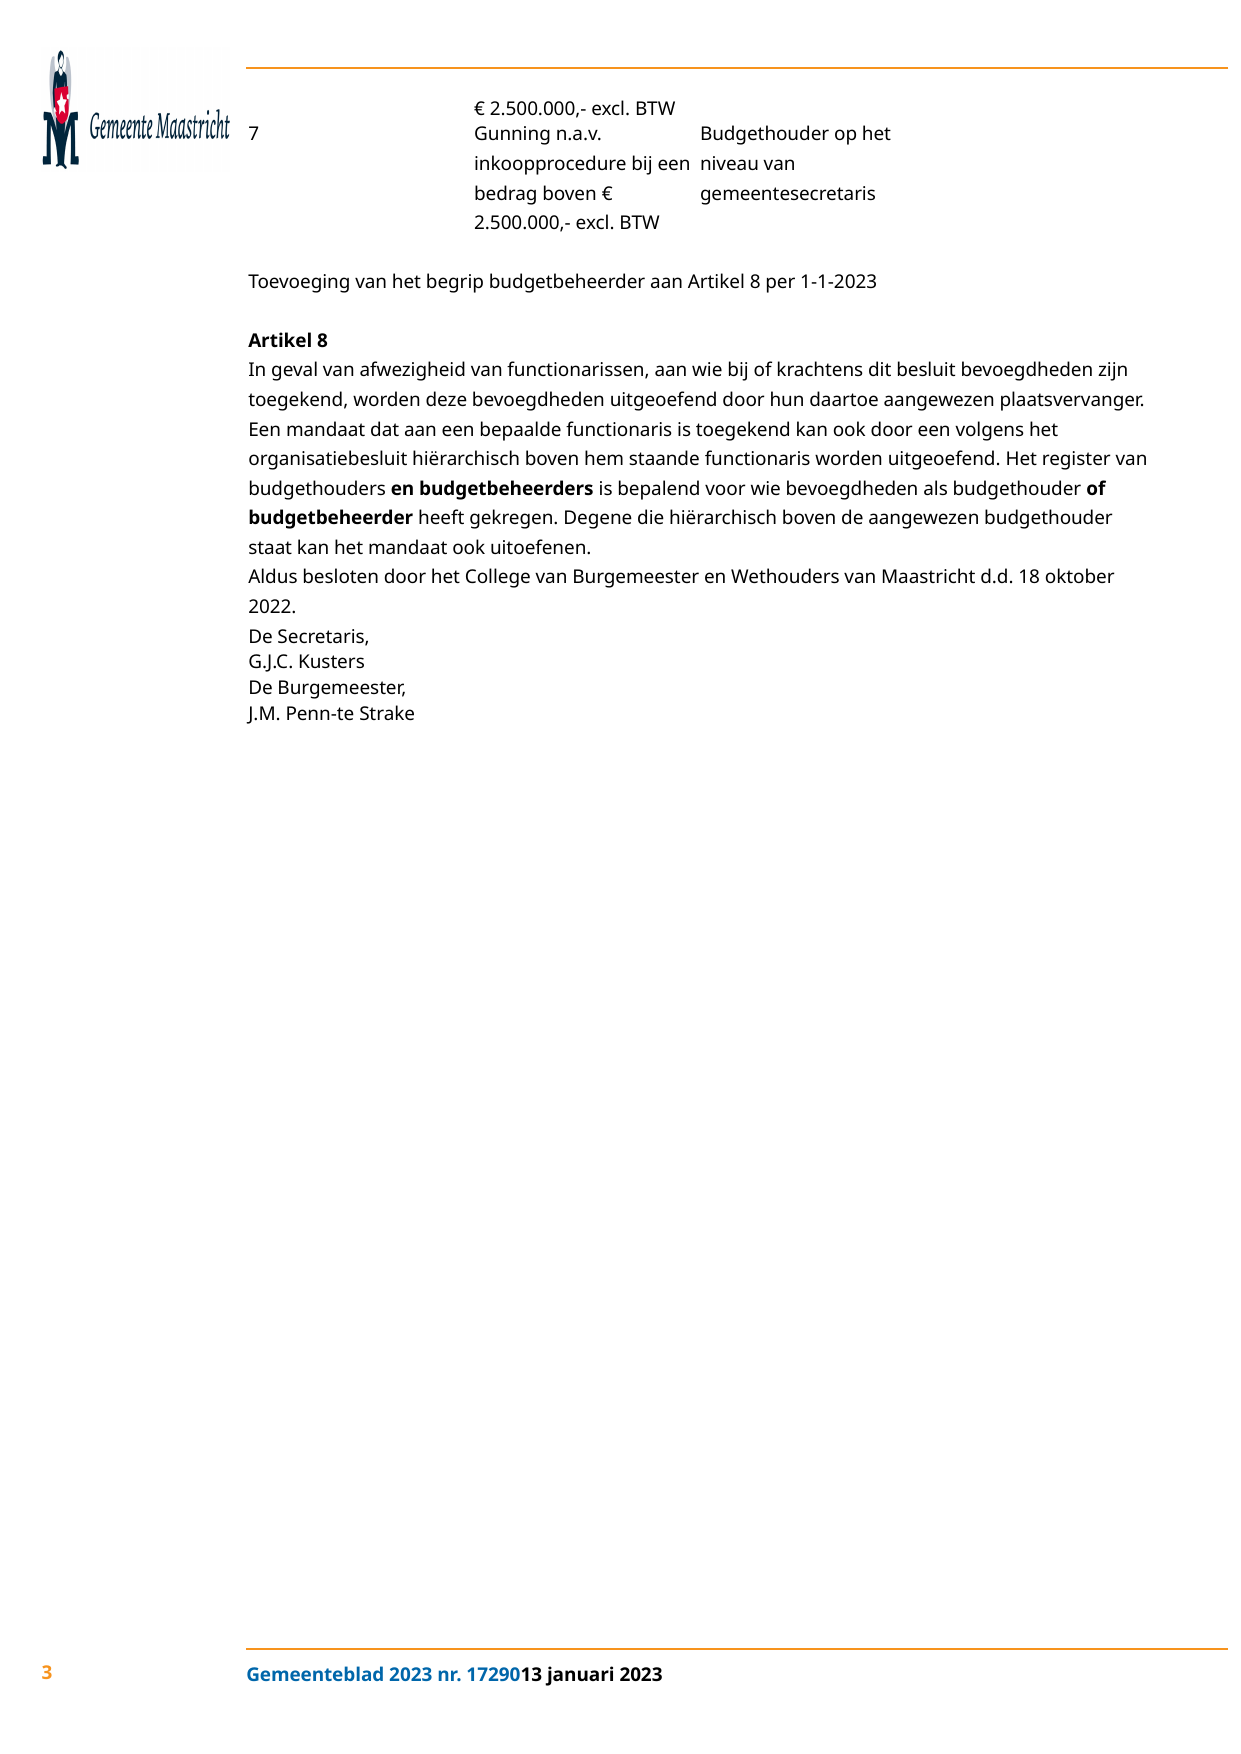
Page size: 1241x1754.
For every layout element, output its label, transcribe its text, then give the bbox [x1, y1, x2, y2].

text De Secretaris, [248, 623, 1152, 648]
table_cell € 2.500.000,- excl. BTW [474, 95, 700, 121]
text G.J.C. Kusters [248, 648, 1152, 674]
text Toevoeging van het begrip budgetbeheerder aan Artikel 8 per 1-1-2023 [248, 268, 1152, 293]
table_cell Budgethouder op het niveau van gemeentesecretaris [700, 121, 926, 235]
text J.M. Penn-te Strake [248, 700, 1152, 726]
table_cell [926, 121, 1152, 235]
table_cell 7 [248, 121, 474, 235]
text Artikel 8 [248, 327, 1152, 353]
table_cell [926, 95, 1152, 121]
table_cell Gunning n.a.v. inkoopprocedure bij een bedrag boven € 2.500.000,- excl. BTW [474, 121, 700, 235]
table_cell [700, 95, 926, 121]
table_cell [248, 95, 474, 121]
text In geval van afwezigheid van functionarissen, aan wie bij of krachtens dit besluit bevoegdheden zijn toegekend, worden deze bevoegdheden uitgeoefend door hun daartoe aangewezen plaatsvervanger. Een mandaat dat aan een bepaalde functionaris is toegekend kan ook door een volgens het organisatiebesluit hiërarchisch boven hem staande functionaris worden uitgeoefend. Het register van budgethouders en budgetbeheerders is bepalend voor wie bevoegdheden als budgethouder of budgetbeheerder heeft gekregen. Degene die hiërarchisch boven de aangewezen budgethouder staat kan het mandaat ook uitoefenen. [248, 357, 1152, 560]
text Aldus besloten door het College van Burgemeester en Wethouders van Maastricht d.d. 18 oktober 2022. [248, 564, 1152, 619]
picture [41, 47, 231, 172]
text De Burgemeester, [248, 674, 1152, 700]
